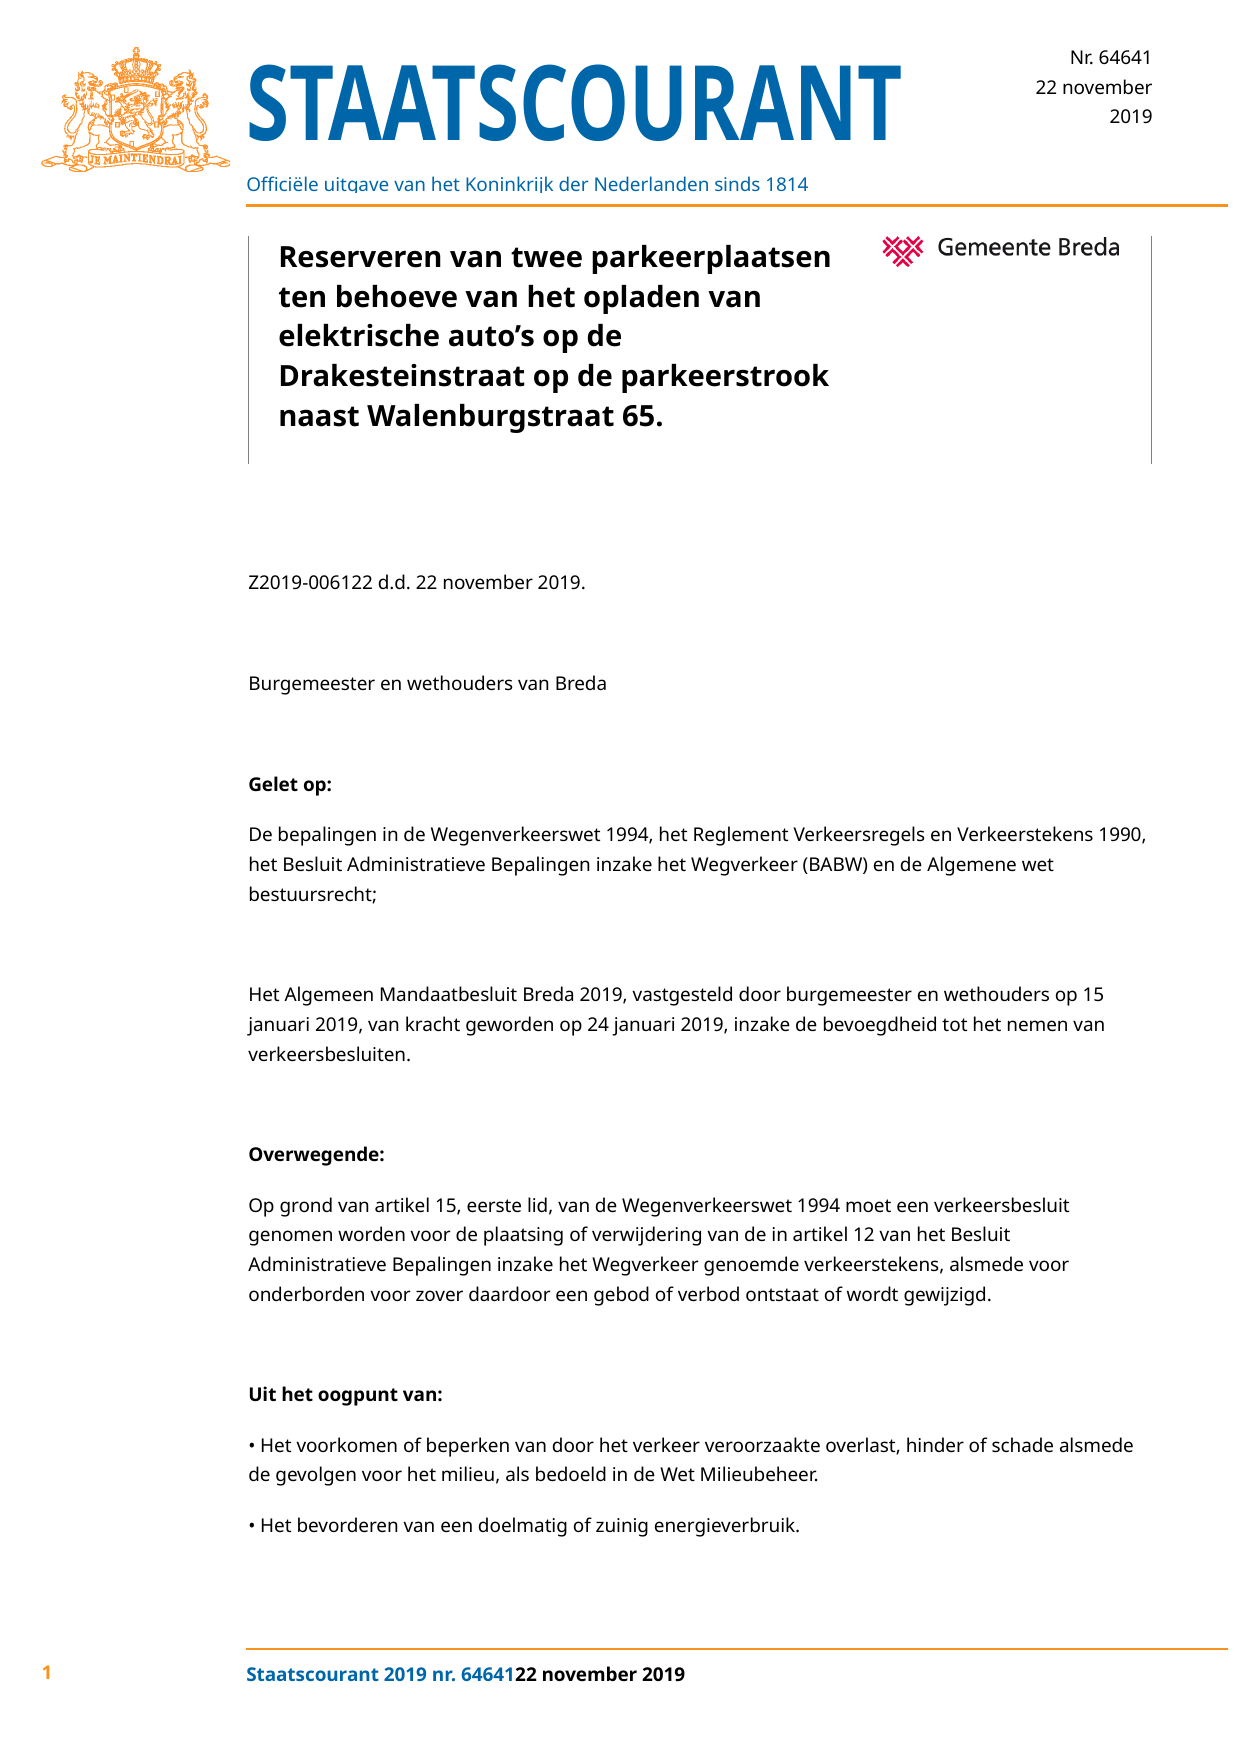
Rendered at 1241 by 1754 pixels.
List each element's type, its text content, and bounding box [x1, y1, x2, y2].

text Z2019-006122 d.d. 22 november 2019. [248, 569, 1152, 595]
text Burgemeester en wethouders van Breda [248, 670, 1152, 696]
table_header [850, 236, 1151, 464]
text Uit het oogpunt van: [248, 1382, 1152, 1407]
text Gelet op: [248, 771, 1152, 797]
text Overwegende: [248, 1142, 1152, 1167]
text • Het voorkomen of beperken van door het verkeer veroorzaakte overlast, hinder of schade alsmede de gevolgen voor het milieu, als bedoeld in de Wet Milieubeheer. [248, 1432, 1152, 1487]
picture [41, 47, 231, 172]
text Het Algemeen Mandaatbesluit Breda 2019, vastgesteld door burgemeester en wethouders op 15 januari 2019, van kracht geworden op 24 januari 2019, inzake de bevoegdheid tot het nemen van verkeersbesluiten. [248, 982, 1152, 1066]
table_header Reserveren van twee parkeerplaatsen ten behoeve van het opladen van elektrische auto’s op de Drakesteinstraat op de parkeerstrook naast Walenburgstraat 65. [249, 236, 850, 464]
picture [882, 236, 1119, 267]
text • Het bevorderen van een doelmatig of zuinig energieverbruik. [248, 1512, 1152, 1538]
text Op grond van artikel 15, eerste lid, van de Wegenverkeerswet 1994 moet een verkeersbesluit genomen worden voor de plaatsing of verwijdering van de in artikel 12 van het Besluit Administratieve Bepalingen inzake het Wegverkeer genoemde verkeerstekens, alsmede voor onderborden voor zover daardoor een gebod of verbod ontstaat of wordt gewijzigd. [248, 1192, 1152, 1306]
text De bepalingen in de Wegenverkeerswet 1994, het Reglement Verkeersregels en Verkeerstekens 1990, het Besluit Administratieve Bepalingen inzake het Wegverkeer (BABW) en de Algemene wet bestuursrecht; [248, 822, 1152, 906]
